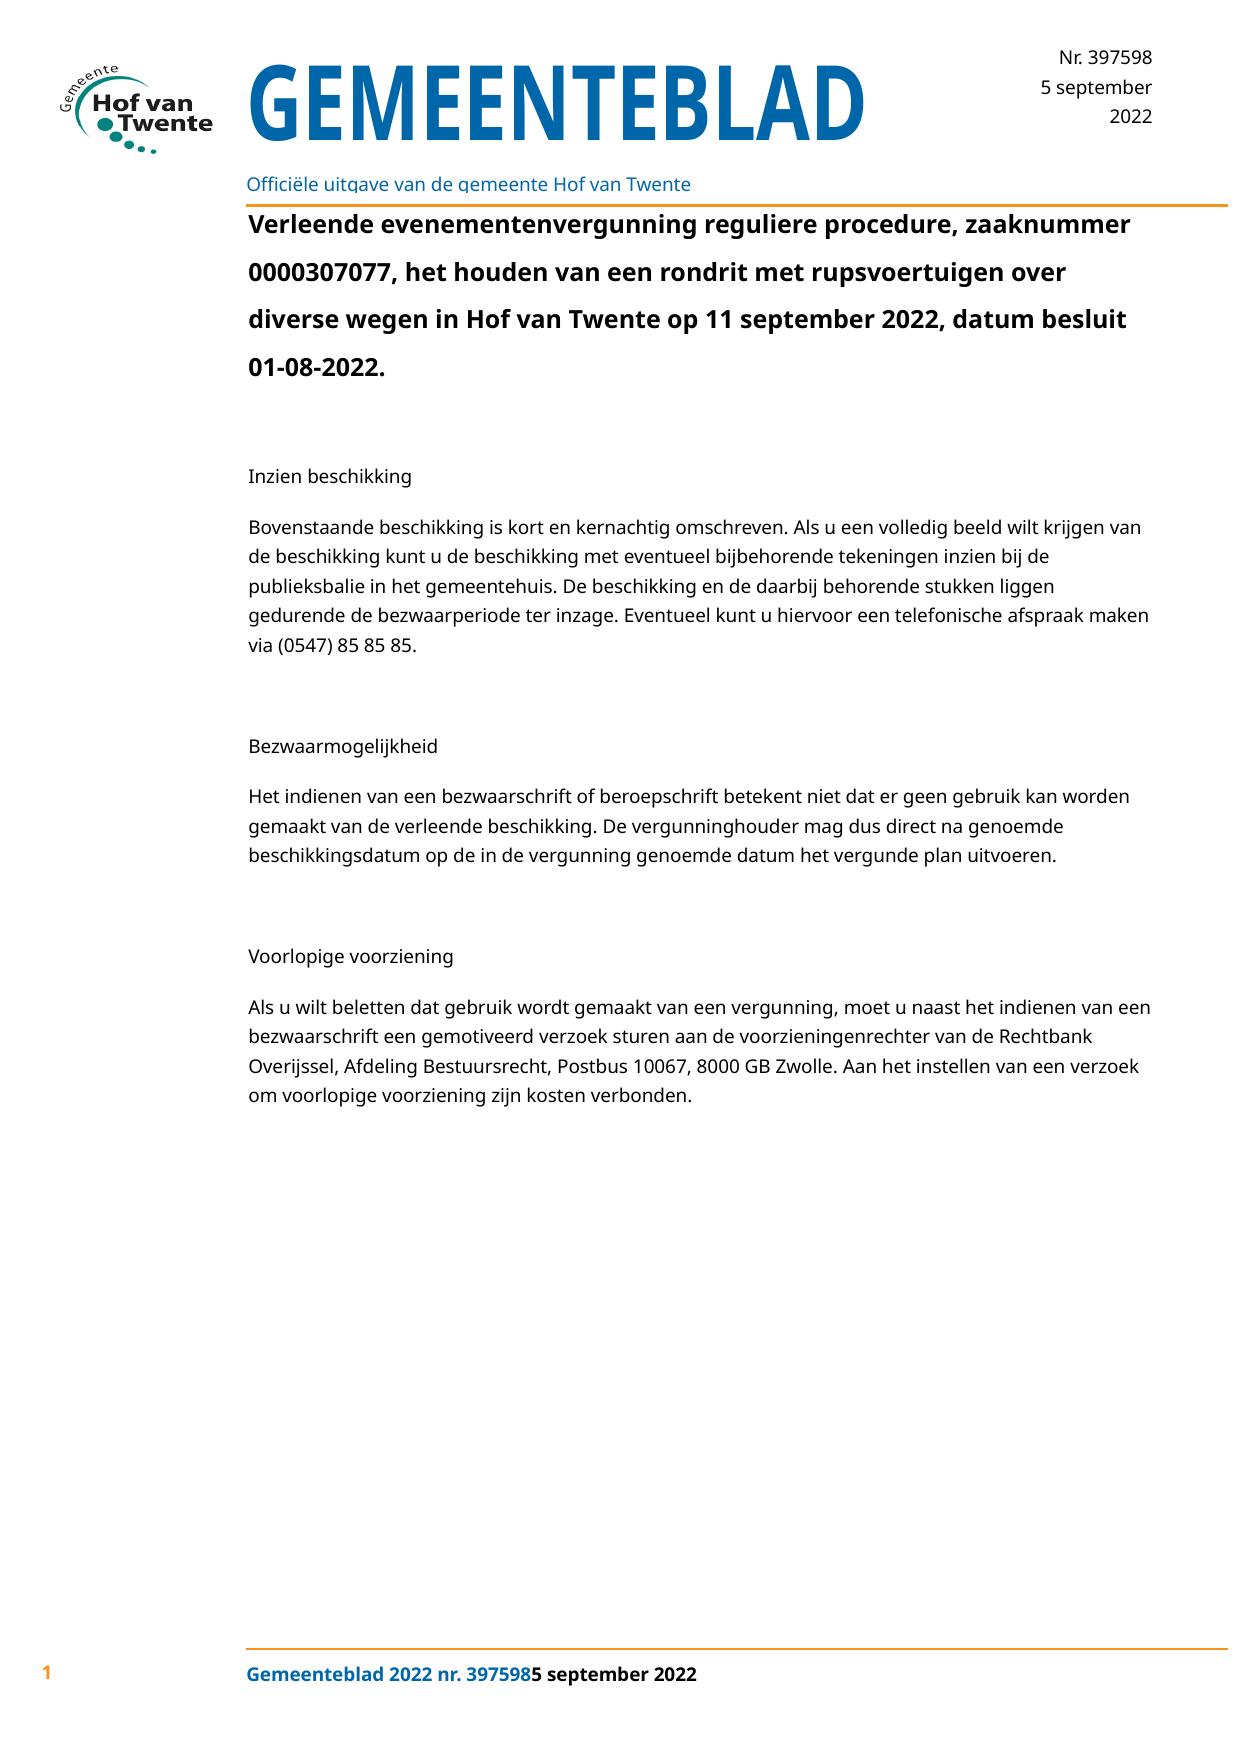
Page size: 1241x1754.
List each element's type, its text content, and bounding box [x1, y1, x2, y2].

text Het indienen van een bezwaarschrift of beroepschrift betekent niet dat er geen gebruik kan worden gemaakt van de verleende beschikking. De vergunninghouder mag dus direct na genoemde beschikkingsdatum op de in de vergunning genoemde datum het vergunde plan uitvoeren. [248, 783, 1152, 868]
text Bovenstaande beschikking is kort en kernachtig omschreven. Als u een volledig beeld wilt krijgen van de beschikking kunt u de beschikking met eventueel bijbehorende tekeningen inzien bij de publieksbalie in het gemeentehuis. De beschikking en de daarbij behorende stukken liggen gedurende de bezwaarperiode ter inzage. Eventueel kunt u hiervoor een telefonische afspraak maken via (0547) 85 85 85. [248, 514, 1152, 658]
text Voorlopige voorziening [248, 943, 1152, 969]
text Inzien beschikking [248, 463, 1152, 489]
text Als u wilt beletten dat gebruik wordt gemaakt van een vergunning, moet u naast het indienen van een bezwaarschrift een gemotiveerd verzoek sturen aan de voorzieningenrechter van de Rechtbank Overijssel, Afdeling Bestuursrecht, Postbus 10067, 8000 GB Zwolle. Aan het instellen van een verzoek om voorlopige voorziening zijn kosten verbonden. [248, 994, 1152, 1108]
text Bezwaarmogelijkheid [248, 733, 1152, 759]
picture [41, 47, 231, 172]
text Verleende evenementenvergunning reguliere procedure, zaaknummer 0000307077, het houden van een rondrit met rupsvoertuigen over diverse wegen in Hof van Twente op 11 september 2022, datum besluit 01-08-2022. [248, 207, 1152, 384]
